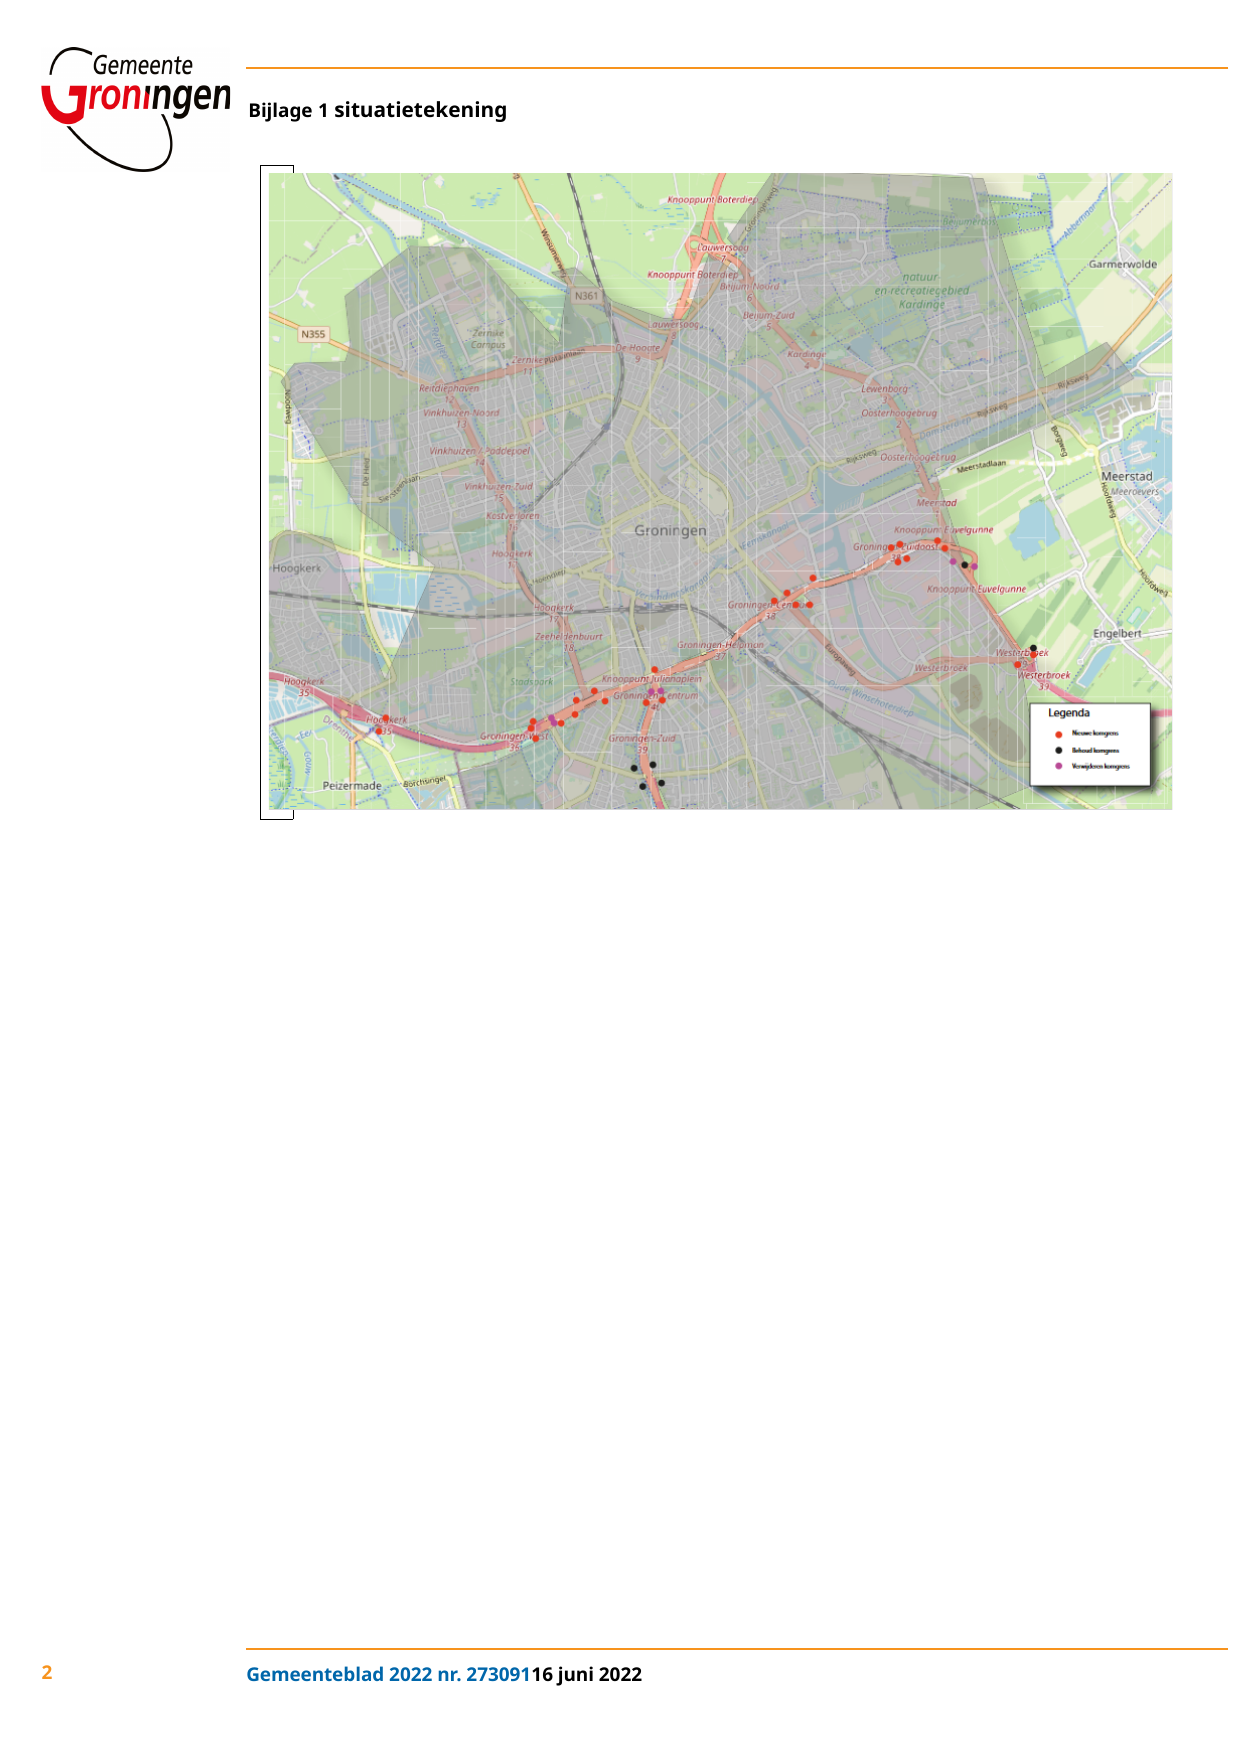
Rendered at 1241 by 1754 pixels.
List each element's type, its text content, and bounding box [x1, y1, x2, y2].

text Bijlage 1 situatietekening [248, 95, 1152, 123]
picture [41, 47, 231, 172]
picture [268, 173, 1173, 810]
